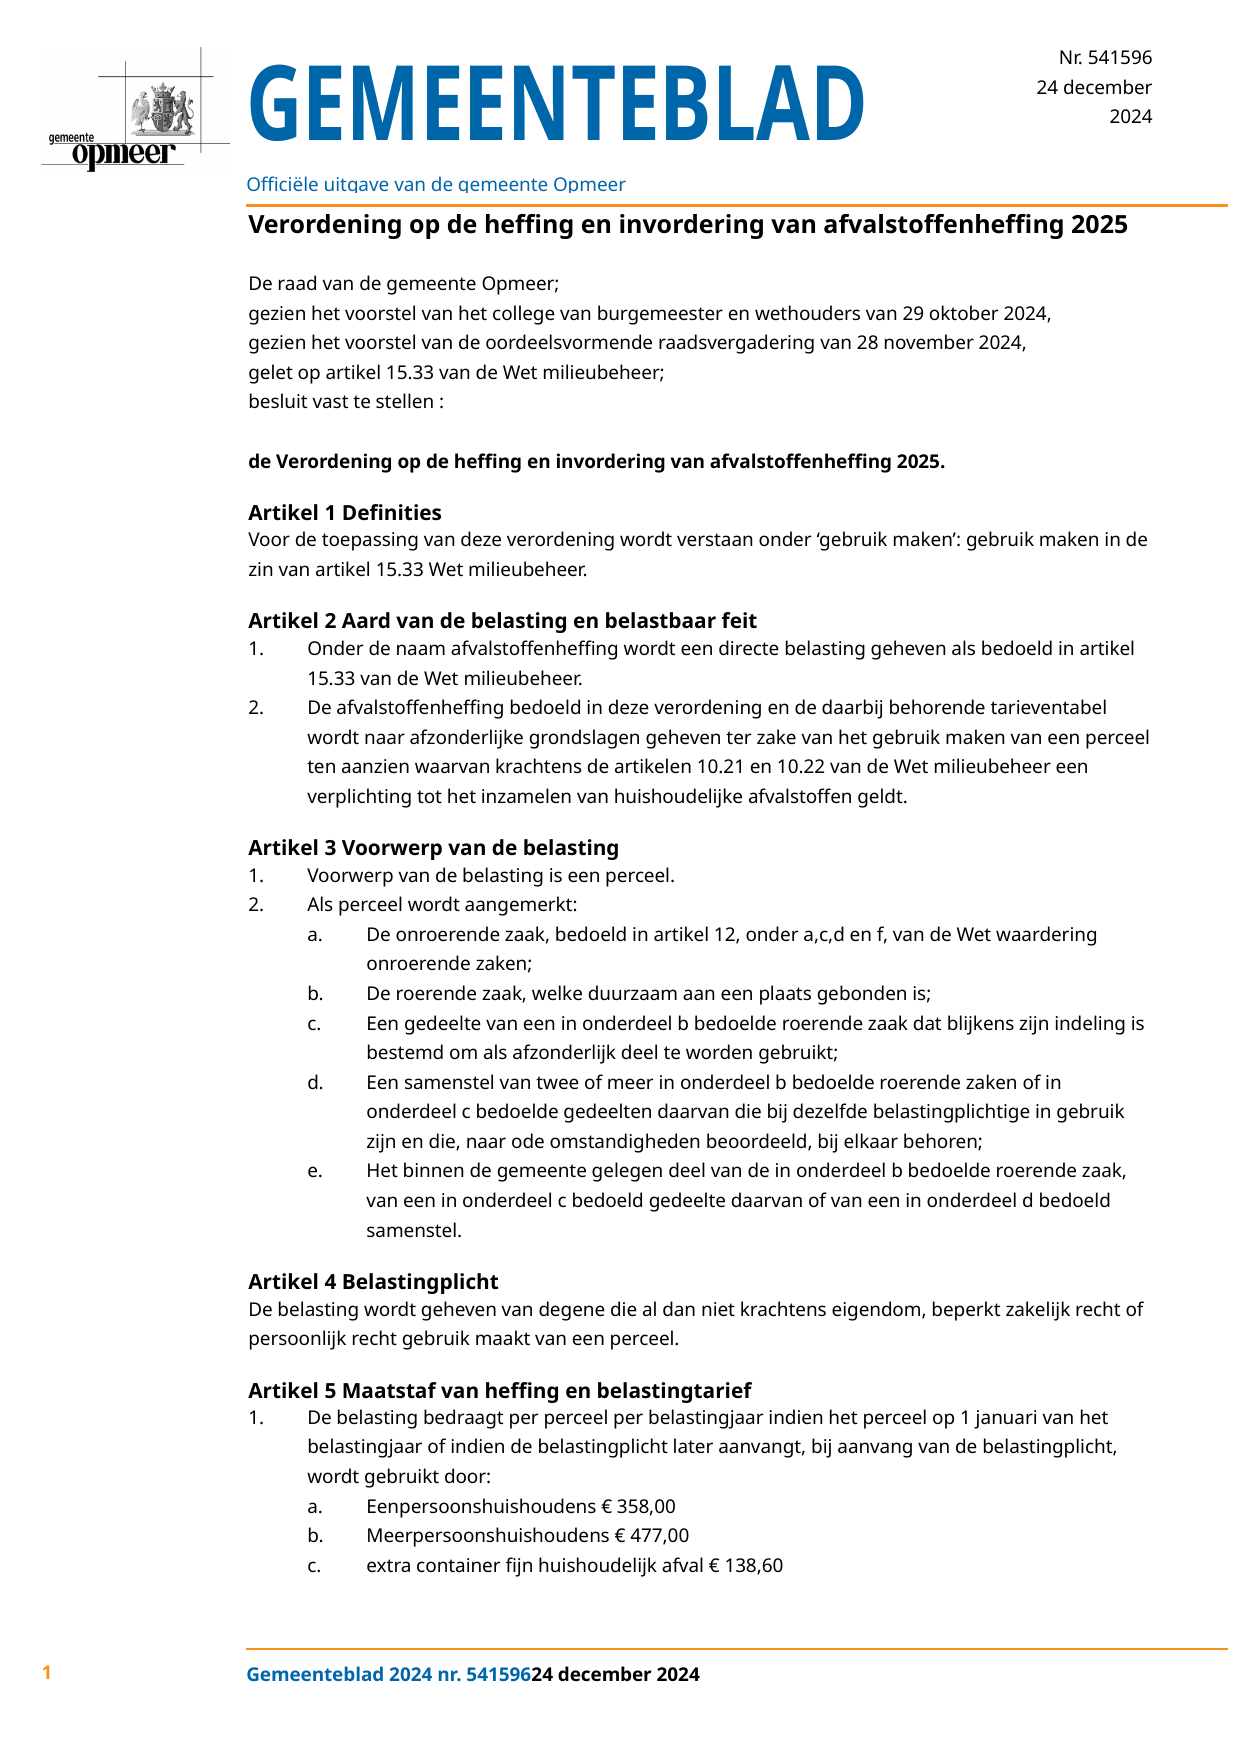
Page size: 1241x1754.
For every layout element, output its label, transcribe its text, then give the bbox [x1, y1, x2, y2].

text gezien het voorstel van het college van burgemeester en wethouders van 29 oktober 2024, [248, 300, 1152, 326]
text Artikel 1 Definities [248, 498, 1152, 527]
list Een gedeelte van een in onderdeel b bedoelde roerende zaak dat blijkens zijn indeling is bestemd om als afzonderlijk deel te worden gebruikt; [307, 1010, 1152, 1065]
text Verordening op de heffing en invordering van afvalstoffenheffing 2025 [248, 207, 1152, 241]
text De raad van de gemeente Opmeer; [248, 270, 1152, 296]
list Eenpersoonshuishoudens € 358,00 [307, 1493, 1152, 1519]
list De afvalstoffenheffing bedoeld in deze verordening en de daarbij behorende tarieventabel wordt naar afzonderlijke grondslagen geheven ter zake van het gebruik maken van een perceel ten aanzien waarvan krachtens de artikelen 10.21 en 10.22 van de Wet milieubeheer een verplichting tot het inzamelen van huishoudelijke afvalstoffen geldt. [248, 694, 1152, 809]
text Artikel 5 Maatstaf van heffing en belastingtarief [248, 1376, 1152, 1404]
list Als perceel wordt aangemerkt: [248, 891, 1152, 917]
text Artikel 2 Aard van de belasting en belastbaar feit [248, 607, 1152, 635]
text Voor de toepassing van deze verordening wordt verstaan onder ‘gebruik maken’: gebruik maken in de zin van artikel 15.33 Wet milieubeheer. [248, 527, 1152, 582]
list extra container fijn huishoudelijk afval € 138,60 [307, 1552, 1152, 1578]
list De onroerende zaak, bedoeld in artikel 12, onder a,c,d en f, van de Wet waardering onroerende zaken; [307, 921, 1152, 976]
text de Verordening op de heffing en invordering van afvalstoffenheffing 2025. [248, 448, 1152, 473]
list De roerende zaak, welke duurzaam aan een plaats gebonden is; [307, 980, 1152, 1006]
picture [41, 47, 231, 172]
text gezien het voorstel van de oordeelsvormende raadsvergadering van 28 november 2024, [248, 329, 1152, 355]
text De belasting wordt geheven van degene die al dan niet krachtens eigendom, beperkt zakelijk recht of persoonlijk recht gebruik maakt van een perceel. [248, 1296, 1152, 1351]
text Artikel 4 Belastingplicht [248, 1267, 1152, 1296]
list Een samenstel van twee of meer in onderdeel b bedoelde roerende zaken of in onderdeel c bedoelde gedeelten daarvan die bij dezelfde belastingplichtige in gebruik zijn en die, naar ode omstandigheden beoordeeld, bij elkaar behoren; [307, 1069, 1152, 1154]
text gelet op artikel 15.33 van de Wet milieubeheer; [248, 359, 1152, 385]
list Voorwerp van de belasting is een perceel. [248, 862, 1152, 888]
list De belasting bedraagt per perceel per belastingjaar indien het perceel op 1 januari van het belastingjaar of indien de belastingplicht later aanvangt, bij aanvang van de belastingplicht, wordt gebruikt door: [248, 1404, 1152, 1489]
text Artikel 3 Voorwerp van de belasting [248, 833, 1152, 862]
list Onder de naam afvalstoffenheffing wordt een directe belasting geheven als bedoeld in artikel 15.33 van de Wet milieubeheer. [248, 635, 1152, 690]
text besluit vast te stellen : [248, 389, 1152, 414]
list Meerpersoonshuishoudens € 477,00 [307, 1522, 1152, 1548]
list Het binnen de gemeente gelegen deel van de in onderdeel b bedoelde roerende zaak, van een in onderdeel c bedoeld gedeelte daarvan of van een in onderdeel d bedoeld samenstel. [307, 1158, 1152, 1243]
